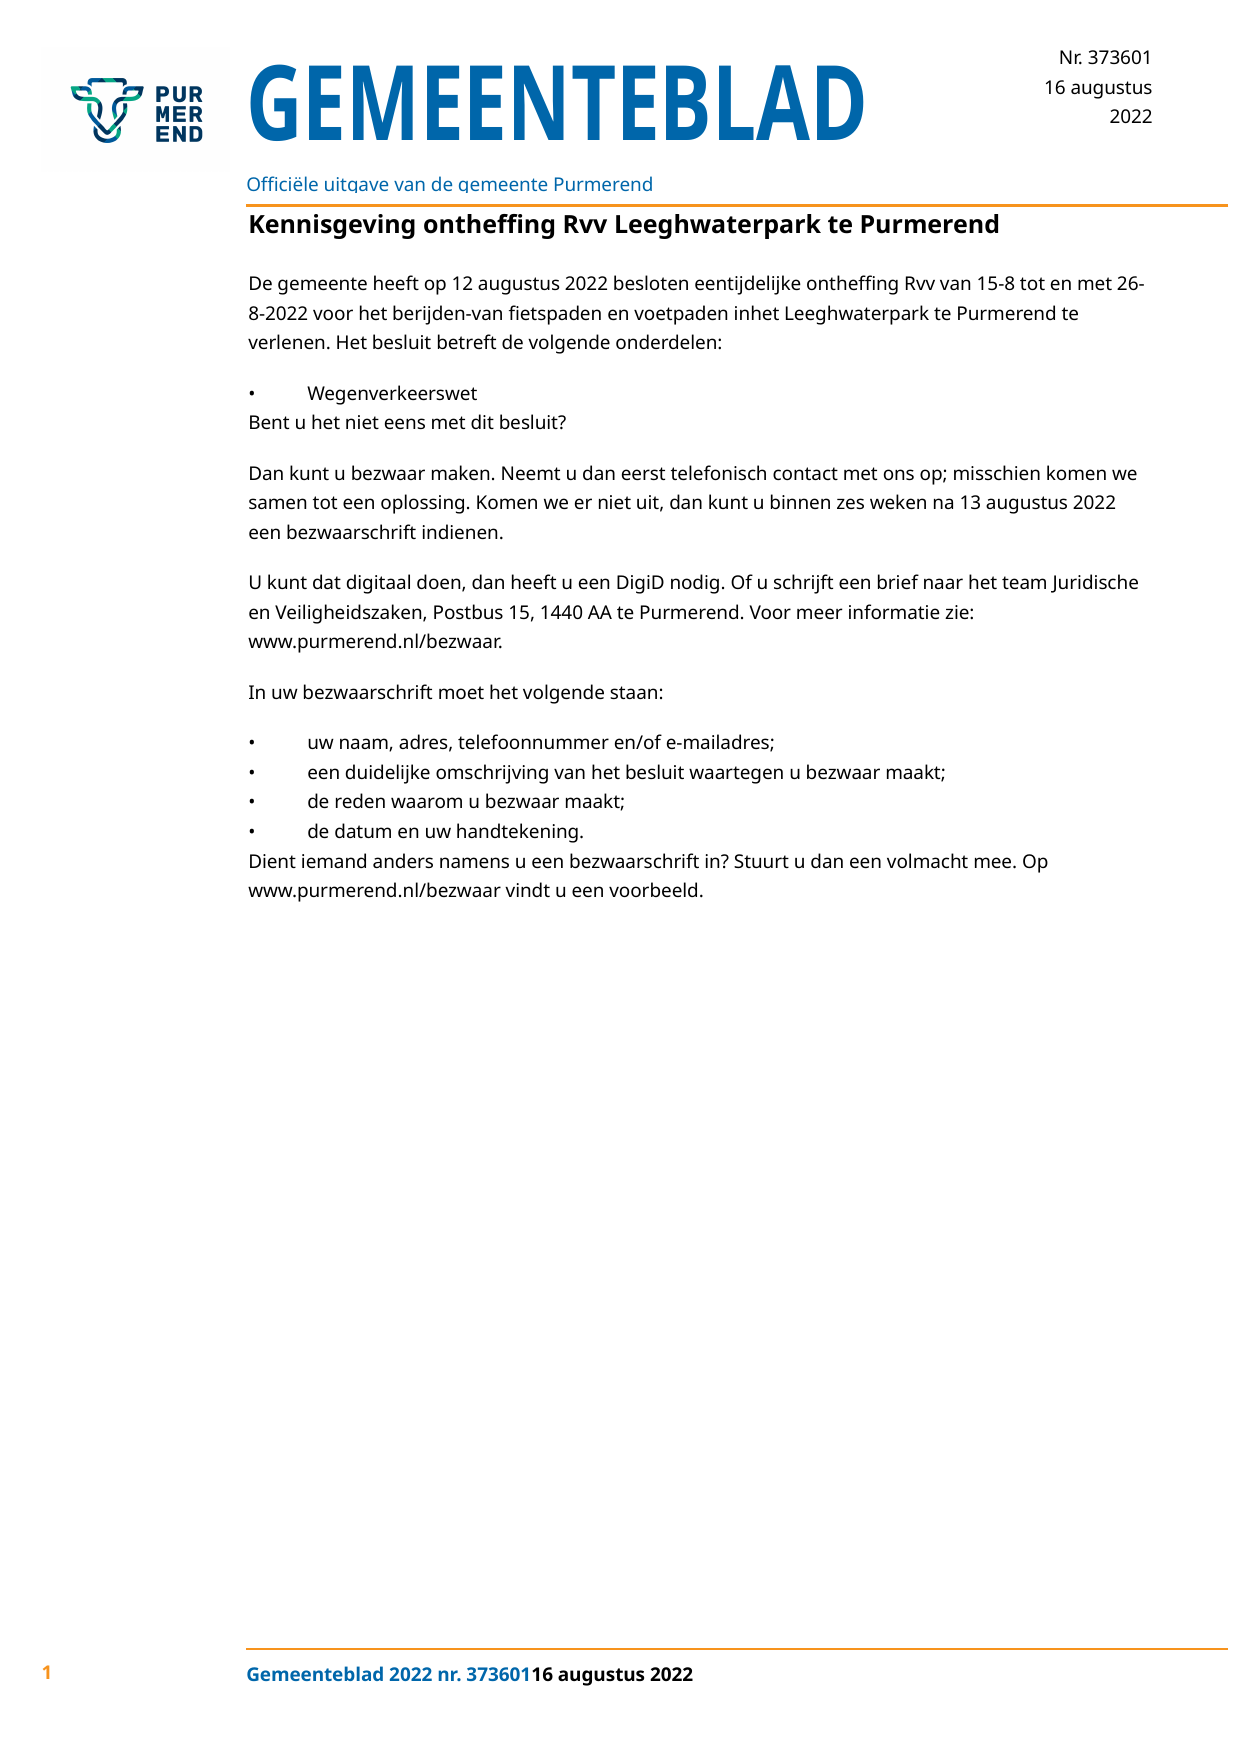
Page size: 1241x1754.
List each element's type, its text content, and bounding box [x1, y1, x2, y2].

text Dan kunt u bezwaar maken. Neemt u dan eerst telefonisch contact met ons op; misschien komen we samen tot een oplossing. Komen we er niet uit, dan kunt u binnen zes weken na 13 augustus 2022 een bezwaarschrift indienen. [248, 460, 1152, 545]
text Bent u het niet eens met dit besluit? [248, 409, 1152, 435]
text U kunt dat digitaal doen, dan heeft u een DigiD nodig. Of u schrijft een brief naar het team Juridische en Veiligheidszaken, Postbus 15, 1440 AA te Purmerend. Voor meer informatie zie: www.purmerend.nl/bezwaar. [248, 569, 1152, 654]
list de datum en uw handtekening. [248, 818, 1152, 844]
list uw naam, adres, telefoonnummer en/of e-mailadres; [248, 729, 1152, 755]
list Wegenverkeerswet [248, 380, 1152, 406]
list een duidelijke omschrijving van het besluit waartegen u bezwaar maakt; [248, 759, 1152, 785]
text De gemeente heeft op 12 augustus 2022 besloten eentijdelijke ontheffing Rvv van 15-8 tot en met 26-8-2022 voor het berijden-van fietspaden en voetpaden inhet Leeghwaterpark te Purmerend te verlenen. Het besluit betreft de volgende onderdelen: [248, 270, 1152, 355]
list de reden waarom u bezwaar maakt; [248, 789, 1152, 814]
text Kennisgeving ontheffing Rvv Leeghwaterpark te Purmerend [248, 207, 1152, 241]
text In uw bezwaarschrift moet het volgende staan: [248, 679, 1152, 705]
picture [41, 47, 231, 172]
text Dient iemand anders namens u een bezwaarschrift in? Stuurt u dan een volmacht mee. Op www.purmerend.nl/bezwaar vindt u een voorbeeld. [248, 848, 1152, 903]
